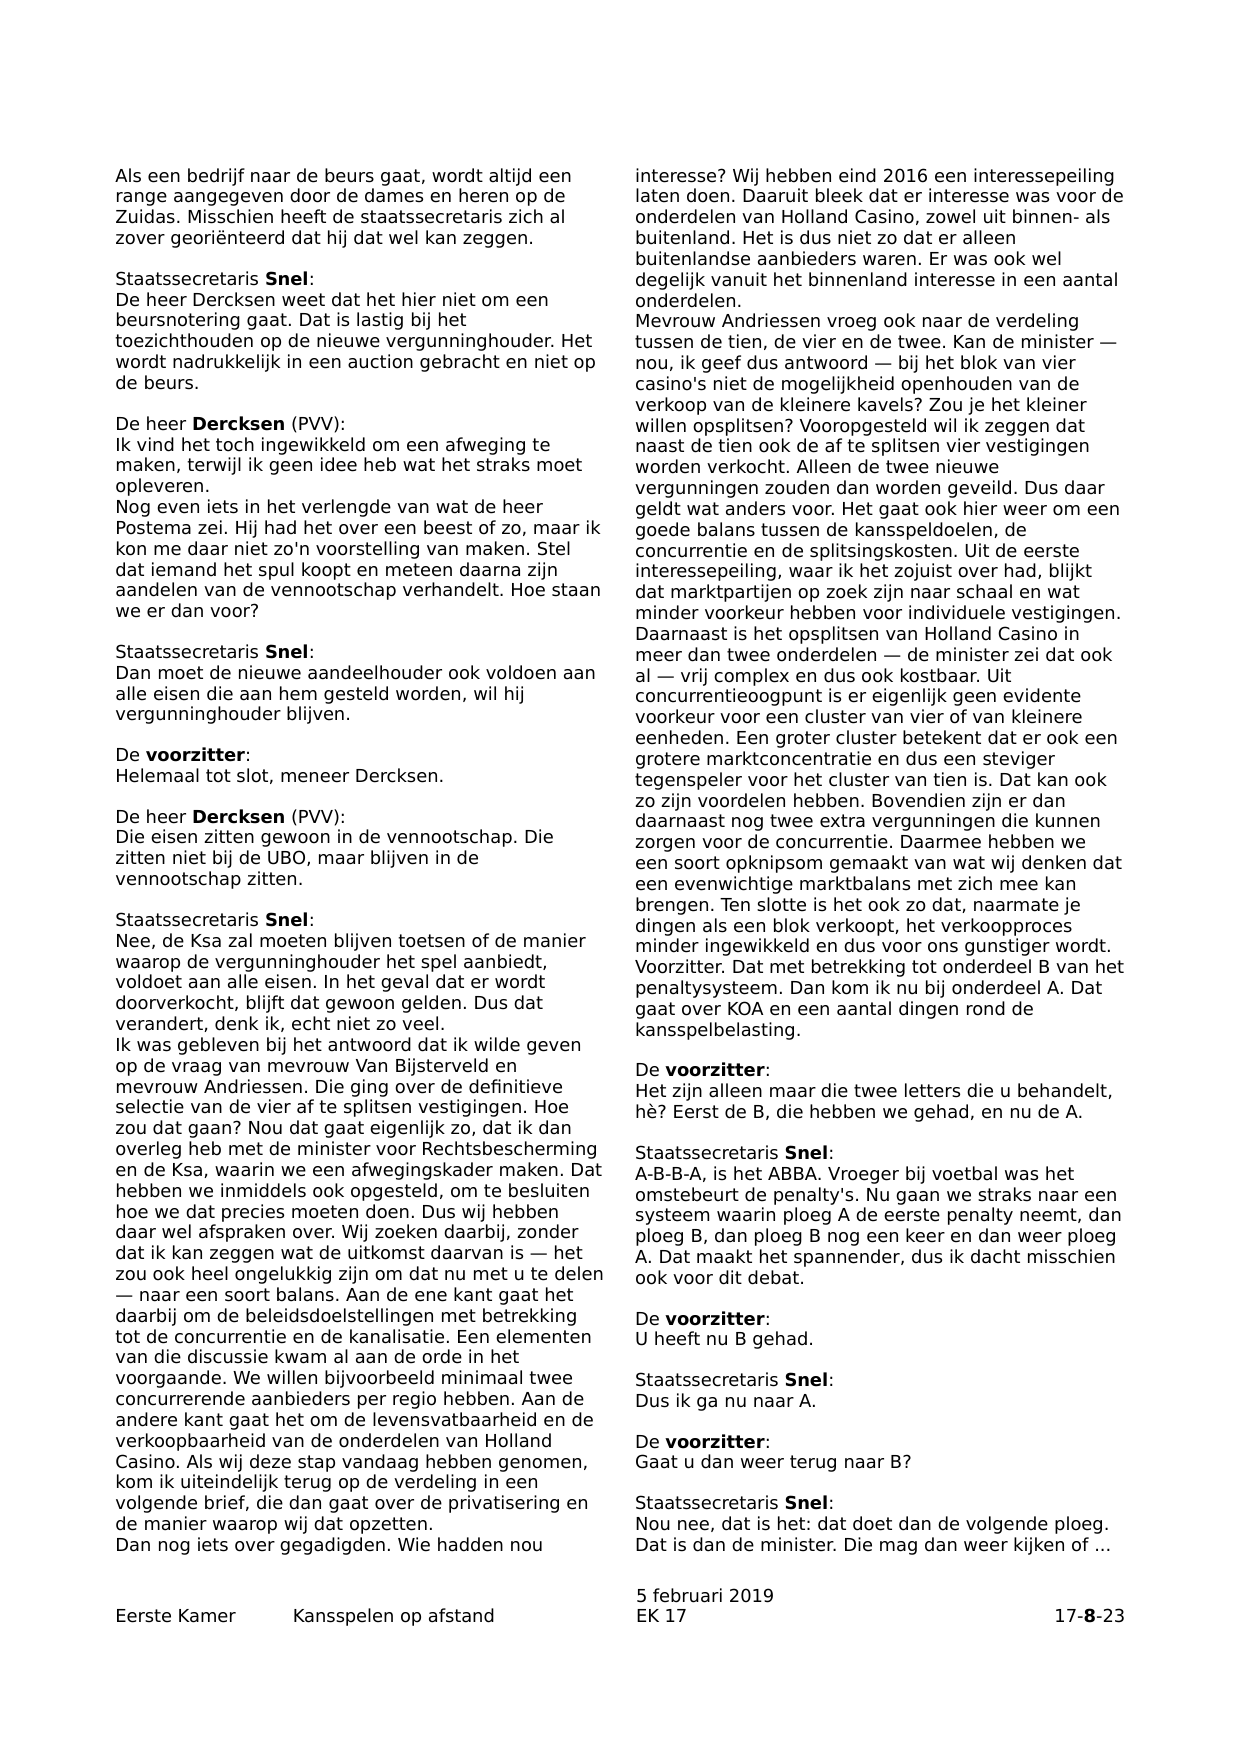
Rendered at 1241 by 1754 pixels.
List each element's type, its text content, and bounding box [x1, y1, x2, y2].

text Die eisen zitten gewoon in de vennootschap. Die zitten niet bij de UBO, maar blijven in de vennootschap zitten. [115, 827, 605, 890]
text Gaat u dan weer terug naar B? [635, 1452, 1125, 1473]
text A-B-B-A, is het ABBA. Vroeger bij voetbal was het omstebeurt de penalty's. Nu gaan we straks naar een systeem waarin ploeg A de eerste penalty neemt, dan ploeg B, dan ploeg B nog een keer en dan weer ploeg A. Dat maakt het spannender, dus ik dacht misschien ook voor dit debat. [635, 1163, 1125, 1288]
text De voorzitter: [635, 1308, 1125, 1329]
text Staatssecretaris Snel: [115, 642, 605, 662]
text Dan moet de nieuwe aandeelhouder ook voldoen aan alle eisen die aan hem gesteld worden, wil hij vergunninghouder blijven. [115, 662, 605, 725]
text Het zijn alleen maar die twee letters die u behandelt, hè? Eerst de B, die hebben we gehad, en nu de A. [635, 1081, 1125, 1123]
text Ik was gebleven bij het antwoord dat ik wilde geven op de vraag van mevrouw Van Bijsterveld en mevrouw Andriessen. Die ging over de definitieve selectie van de vier af te splitsen vestigingen. Hoe zou dat gaan? Nou dat gaat eigenlijk zo, dat ik dan overleg heb met de minister voor Rechtsbescherming en de Ksa, waarin we een afwegingskader maken. Dat hebben we inmiddels ook opgesteld, om te besluiten hoe we dat precies moeten doen. Dus wij hebben daar wel afspraken over. Wij zoeken daarbij, zonder dat ik kan zeggen wat de uitkomst daarvan is — het zou ook heel ongelukkig zijn om dat nu met u te delen — naar een soort balans. Aan de ene kant gaat het daarbij om de beleidsdoelstellingen met betrekking tot de concurrentie en de kanalisatie. Een elementen van die discussie kwam al aan de orde in het voorgaande. We willen bijvoorbeeld minimaal twee concurrerende aanbieders per regio hebben. Aan de andere kant gaat het om de levensvatbaarheid en de verkoopbaarheid van de onderdelen van Holland Casino. Als wij deze stap vandaag hebben genomen, kom ik uiteindelijk terug op de verdeling in een volgende brief, die dan gaat over de privatisering en de manier waarop wij dat opzetten. [115, 1035, 605, 1535]
text De heer Dercksen (PVV): [115, 807, 605, 827]
text Voorzitter. Dat met betrekking tot onderdeel B van het penaltysysteem. Dan kom ik nu bij onderdeel A. Dat gaat over KOA en een aantal dingen rond de kansspelbelasting. [635, 957, 1125, 1040]
text Staatssecretaris Snel: [115, 269, 605, 289]
text Staatssecretaris Snel: [635, 1370, 1125, 1391]
text Nee, de Ksa zal moeten blijven toetsen of de manier waarop de vergunninghouder het spel aanbiedt, voldoet aan alle eisen. In het geval dat er wordt doorverkocht, blijft dat gewoon gelden. Dus dat verandert, denk ik, echt niet zo veel. [115, 931, 605, 1035]
text Helemaal tot slot, meneer Dercksen. [115, 766, 605, 787]
text De heer Dercksen weet dat het hier niet om een beursnotering gaat. Dat is lastig bij het toezichthouden op de nieuwe vergunninghouder. Het wordt nadrukkelijk in een auction gebracht en niet op de beurs. [115, 289, 605, 393]
text U heeft nu B gehad. [635, 1329, 1125, 1350]
text De voorzitter: [635, 1432, 1125, 1452]
text interesse? Wij hebben eind 2016 een interessepeiling laten doen. Daaruit bleek dat er interesse was voor de onderdelen van Holland Casino, zowel uit binnen- als buitenland. Het is dus niet zo dat er alleen buitenlandse aanbieders waren. Er was ook wel degelijk vanuit het binnenland interesse in een aantal onderdelen. [635, 165, 1125, 311]
text Ik vind het toch ingewikkeld om een afweging te maken, terwijl ik geen idee heb wat het straks moet opleveren. [115, 434, 605, 497]
text Staatssecretaris Snel: [635, 1143, 1125, 1163]
text Dus ik ga nu naar A. [635, 1391, 1125, 1412]
text Nou nee, dat is het: dat doet dan de volgende ploeg. Dat is dan de minister. Die mag dan weer kijken of ... [635, 1514, 1125, 1556]
text De heer Dercksen (PVV): [115, 413, 605, 434]
text Nog even iets in het verlengde van wat de heer Postema zei. Hij had het over een beest of zo, maar ik kon me daar niet zo'n voorstelling van maken. Stel dat iemand het spul koopt en meteen daarna zijn aandelen van de vennootschap verhandelt. Hoe staan we er dan voor? [115, 497, 605, 622]
text Mevrouw Andriessen vroeg ook naar de verdeling tussen de tien, de vier en de twee. Kan de minister — nou, ik geef dus antwoord — bij het blok van vier casino's niet de mogelijkheid openhouden van de verkoop van de kleinere kavels? Zou je het kleiner willen opsplitsen? Vooropgesteld wil ik zeggen dat naast de tien ook de af te splitsen vier vestigingen worden verkocht. Alleen de twee nieuwe vergunningen zouden dan worden geveild. Dus daar geldt wat anders voor. Het gaat ook hier weer om een goede balans tussen de kansspeldoelen, de concurrentie en de splitsingskosten. Uit de eerste interessepeiling, waar ik het zojuist over had, blijkt dat marktpartijen op zoek zijn naar schaal en wat minder voorkeur hebben voor individuele vestigingen. Daarnaast is het opsplitsen van Holland Casino in meer dan twee onderdelen — de minister zei dat ook al — vrij complex en dus ook kostbaar. Uit concurrentieoogpunt is er eigenlijk geen evidente voorkeur voor een cluster van vier of van kleinere eenheden. Een groter cluster betekent dat er ook een grotere marktconcentratie en dus een steviger tegenspeler voor het cluster van tien is. Dat kan ook zo zijn voordelen hebben. Bovendien zijn er dan daarnaast nog twee extra vergunningen die kunnen zorgen voor de concurrentie. Daarmee hebben we een soort opknipsom gemaakt van wat wij denken dat een evenwichtige marktbalans met zich mee kan brengen. Ten slotte is het ook zo dat, naarmate je dingen als een blok verkoopt, het verkoopproces minder ingewikkeld en dus voor ons gunstiger wordt. [635, 311, 1125, 957]
text Als een bedrijf naar de beurs gaat, wordt altijd een range aangegeven door de dames en heren op de Zuidas. Misschien heeft de staatssecretaris zich al zover georiënteerd dat hij dat wel kan zeggen. [115, 165, 605, 249]
text Staatssecretaris Snel: [635, 1493, 1125, 1514]
text De voorzitter: [635, 1060, 1125, 1081]
text Staatssecretaris Snel: [115, 910, 605, 931]
text De voorzitter: [115, 745, 605, 766]
text Dan nog iets over gegadigden. Wie hadden nou [115, 1535, 605, 1556]
